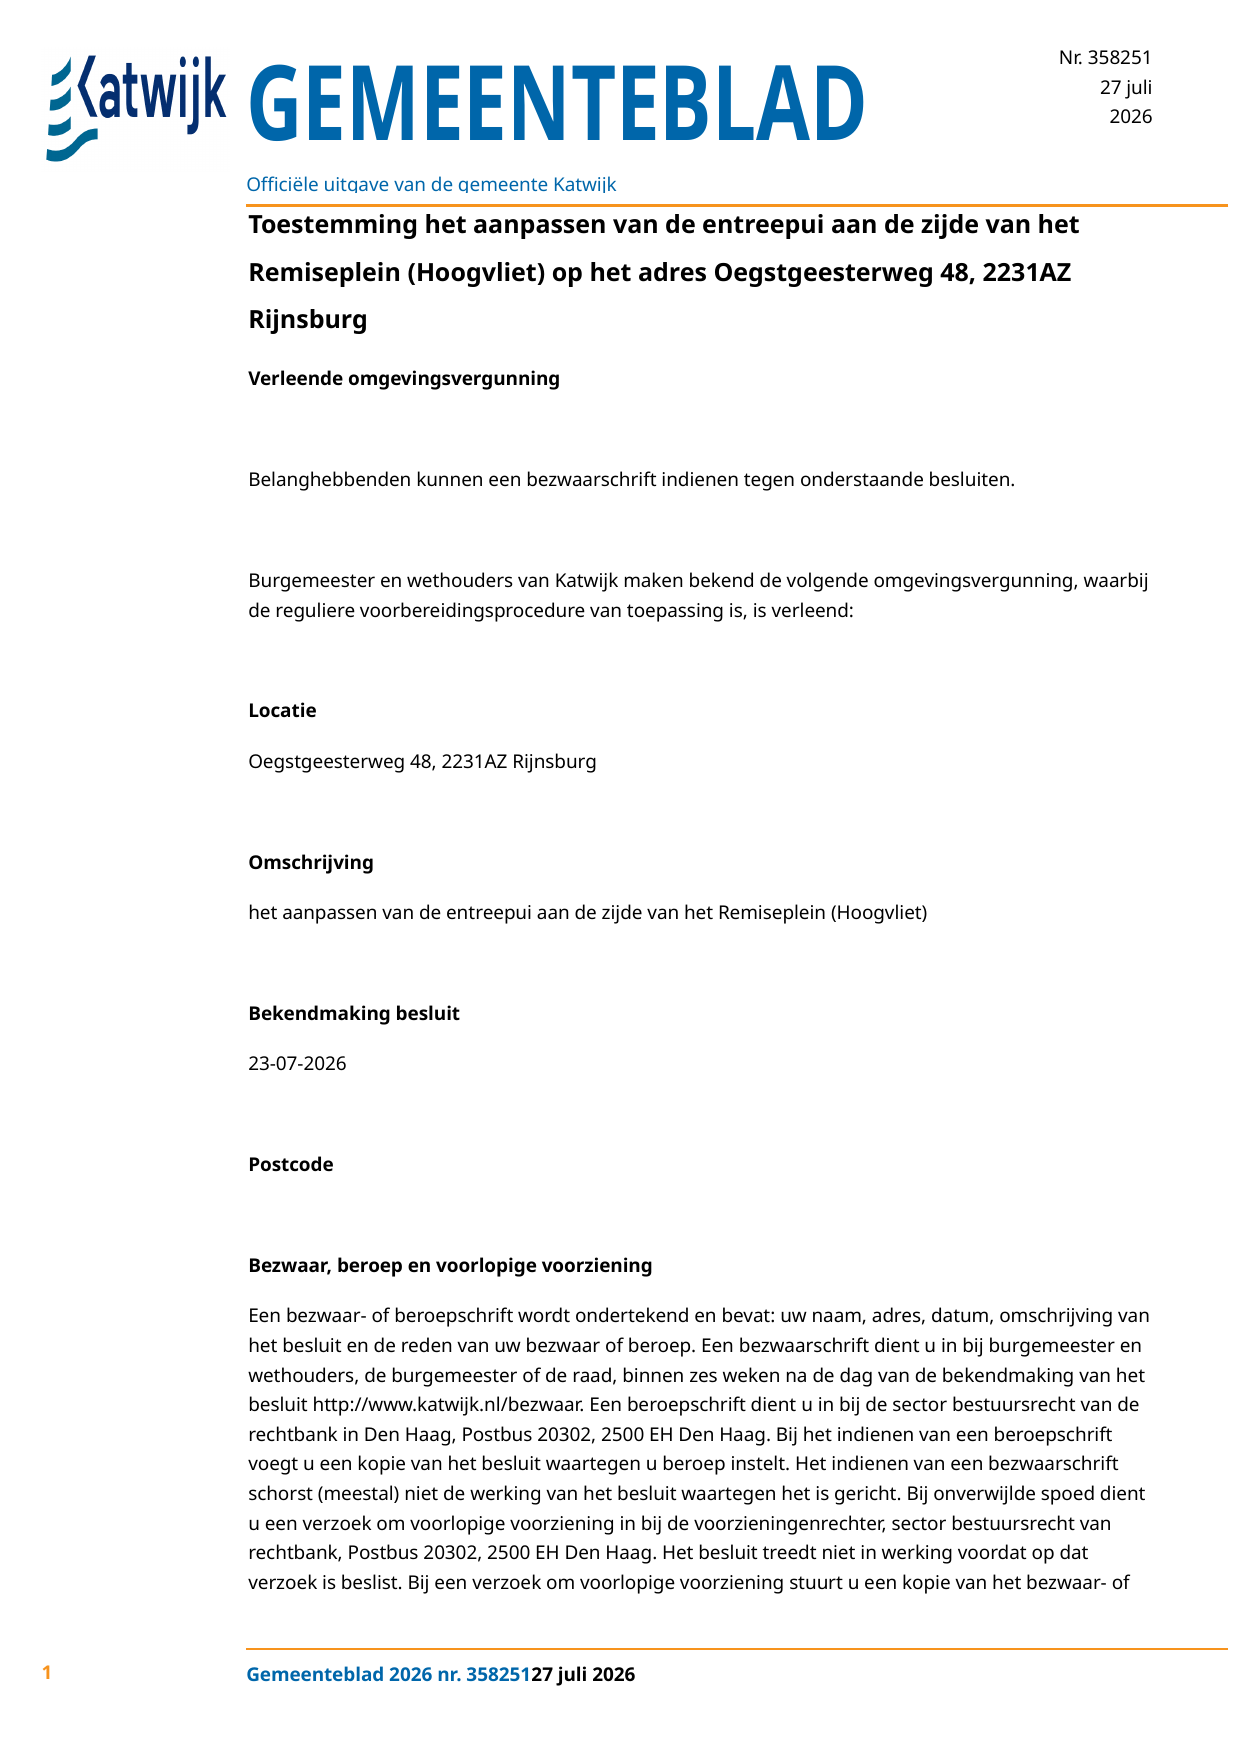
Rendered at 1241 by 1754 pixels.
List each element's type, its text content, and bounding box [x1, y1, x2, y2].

text Een bezwaar- of beroepschrift wordt ondertekend en bevat: uw naam, adres, datum, omschrijving van het besluit en de reden van uw bezwaar of beroep. Een bezwaarschrift dient u in bij burgemeester en wethouders, de burgemeester of de raad, binnen zes weken na de dag van de bekendmaking van het besluit http://www.katwijk.nl/bezwaar. Een beroepschrift dient u in bij de sector bestuursrecht van de rechtbank in Den Haag, Postbus 20302, 2500 EH Den Haag. Bij het indienen van een beroepschrift voegt u een kopie van het besluit waartegen u beroep instelt. Het indienen van een bezwaarschrift schorst (meestal) niet de werking van het besluit waartegen het is gericht. Bij onverwijlde spoed dient u een verzoek om voorlopige voorziening in bij de voorzieningenrechter, sector bestuursrecht van rechtbank, Postbus 20302, 2500 EH Den Haag. Het besluit treedt niet in werking voordat op dat verzoek is beslist. Bij een verzoek om voorlopige voorziening stuurt u een kopie van het bezwaar- of [248, 1303, 1152, 1594]
text Belanghebbenden kunnen een bezwaarschrift indienen tegen onderstaande besluiten. [248, 466, 1152, 492]
text Toestemming het aanpassen van de entreepui aan de zijde van het Remiseplein (Hoogvliet) op het adres Oegstgeesterweg 48, 2231AZ Rijnsburg [248, 207, 1152, 336]
text Bekendmaking besluit [248, 1000, 1152, 1026]
text Bezwaar, beroep en voorlopige voorziening [248, 1252, 1152, 1278]
text Verleende omgevingsvergunning [248, 366, 1152, 391]
text Oegstgeesterweg 48, 2231AZ Rijnsburg [248, 748, 1152, 774]
text Locatie [248, 698, 1152, 723]
picture [41, 47, 231, 172]
text 23-07-2026 [248, 1051, 1152, 1076]
text Omschrijving [248, 849, 1152, 874]
text Postcode [248, 1151, 1152, 1177]
text het aanpassen van de entreepui aan de zijde van het Remiseplein (Hoogvliet) [248, 899, 1152, 925]
text Burgemeester en wethouders van Katwijk maken bekend de volgende omgevingsvergunning, waarbij de reguliere voorbereidingsprocedure van toepassing is, is verleend: [248, 567, 1152, 622]
